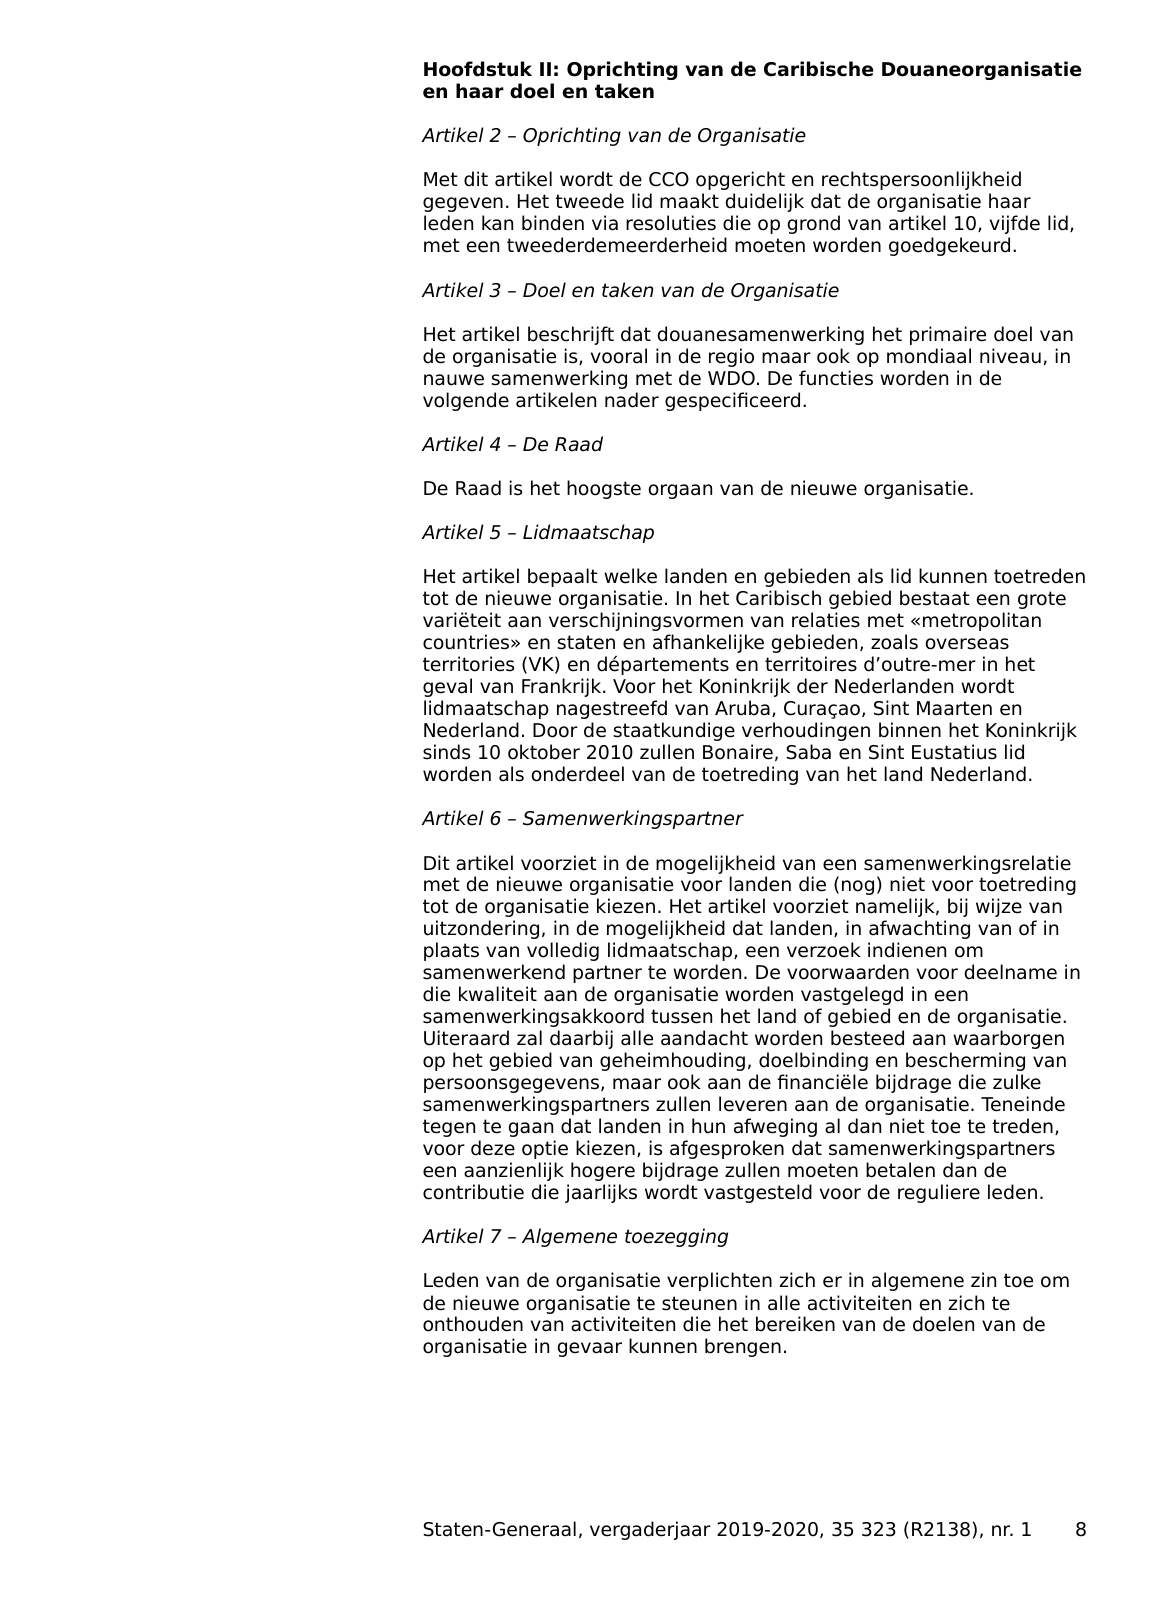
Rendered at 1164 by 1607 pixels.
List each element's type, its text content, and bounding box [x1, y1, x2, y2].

subtitle Artikel 3 – Doel en taken van de Organisatie [422, 279, 1087, 301]
text Met dit artikel wordt de CCO opgericht en rechtspersoonlijkheid gegeven. Het tweede lid maakt duidelijk dat de organisatie haar leden kan binden via resoluties die op grond van artikel 10, vijfde lid, met een tweederdemeerderheid moeten worden goedgekeurd. [422, 169, 1087, 257]
text Het artikel bepaalt welke landen en gebieden als lid kunnen toetreden tot de nieuwe organisatie. In het Caribisch gebied bestaat een grote variëteit aan verschijningsvormen van relaties met «metropolitan countries» en staten en afhankelijke gebieden, zoals overseas territories (VK) en départements en territoires d’outre-mer in het geval van Frankrijk. Voor het Koninkrijk der Nederlanden wordt lidmaatschap nagestreefd van Aruba, Curaçao, Sint Maarten en Nederland. Door de staatkundige verhoudingen binnen het Koninkrijk sinds 10 oktober 2010 zullen Bonaire, Saba en Sint Eustatius lid worden als onderdeel van de toetreding van het land Nederland. [422, 566, 1087, 786]
subtitle Hoofdstuk II: Oprichting van de Caribische Douaneorganisatie en haar doel en taken [422, 59, 1087, 103]
text Dit artikel voorziet in de mogelijkheid van een samenwerkingsrelatie met de nieuwe organisatie voor landen die (nog) niet voor toetreding tot de organisatie kiezen. Het artikel voorziet namelijk, bij wijze van uitzondering, in de mogelijkheid dat landen, in afwachting van of in plaats van volledig lidmaatschap, een verzoek indienen om samenwerkend partner te worden. De voorwaarden voor deelname in die kwaliteit aan de organisatie worden vastgelegd in een samenwerkingsakkoord tussen het land of gebied en de organisatie. Uiteraard zal daarbij alle aandacht worden besteed aan waarborgen op het gebied van geheimhouding, doelbinding en bescherming van persoonsgegevens, maar ook aan de financiële bijdrage die zulke samenwerkingspartners zullen leveren aan de organisatie. Teneinde tegen te gaan dat landen in hun afweging al dan niet toe te treden, voor deze optie kiezen, is afgesproken dat samenwerkingspartners een aanzienlijk hogere bijdrage zullen moeten betalen dan de contributie die jaarlijks wordt vastgesteld voor de reguliere leden. [422, 852, 1087, 1204]
subtitle Artikel 5 – Lidmaatschap [422, 522, 1087, 544]
text Leden van de organisatie verplichten zich er in algemene zin toe om de nieuwe organisatie te steunen in alle activiteiten en zich te onthouden van activiteiten die het bereiken van de doelen van de organisatie in gevaar kunnen brengen. [422, 1270, 1087, 1358]
subtitle Artikel 6 – Samenwerkingspartner [422, 808, 1087, 830]
subtitle Artikel 7 – Algemene toezegging [422, 1226, 1087, 1248]
subtitle Artikel 2 – Oprichting van de Organisatie [422, 125, 1087, 147]
text Het artikel beschrijft dat douanesamenwerking het primaire doel van de organisatie is, vooral in de regio maar ook op mondiaal niveau, in nauwe samenwerking met de WDO. De functies worden in de volgende artikelen nader gespecificeerd. [422, 324, 1087, 412]
text De Raad is het hoogste orgaan van de nieuwe organisatie. [422, 478, 1087, 500]
subtitle Artikel 4 – De Raad [422, 434, 1087, 456]
